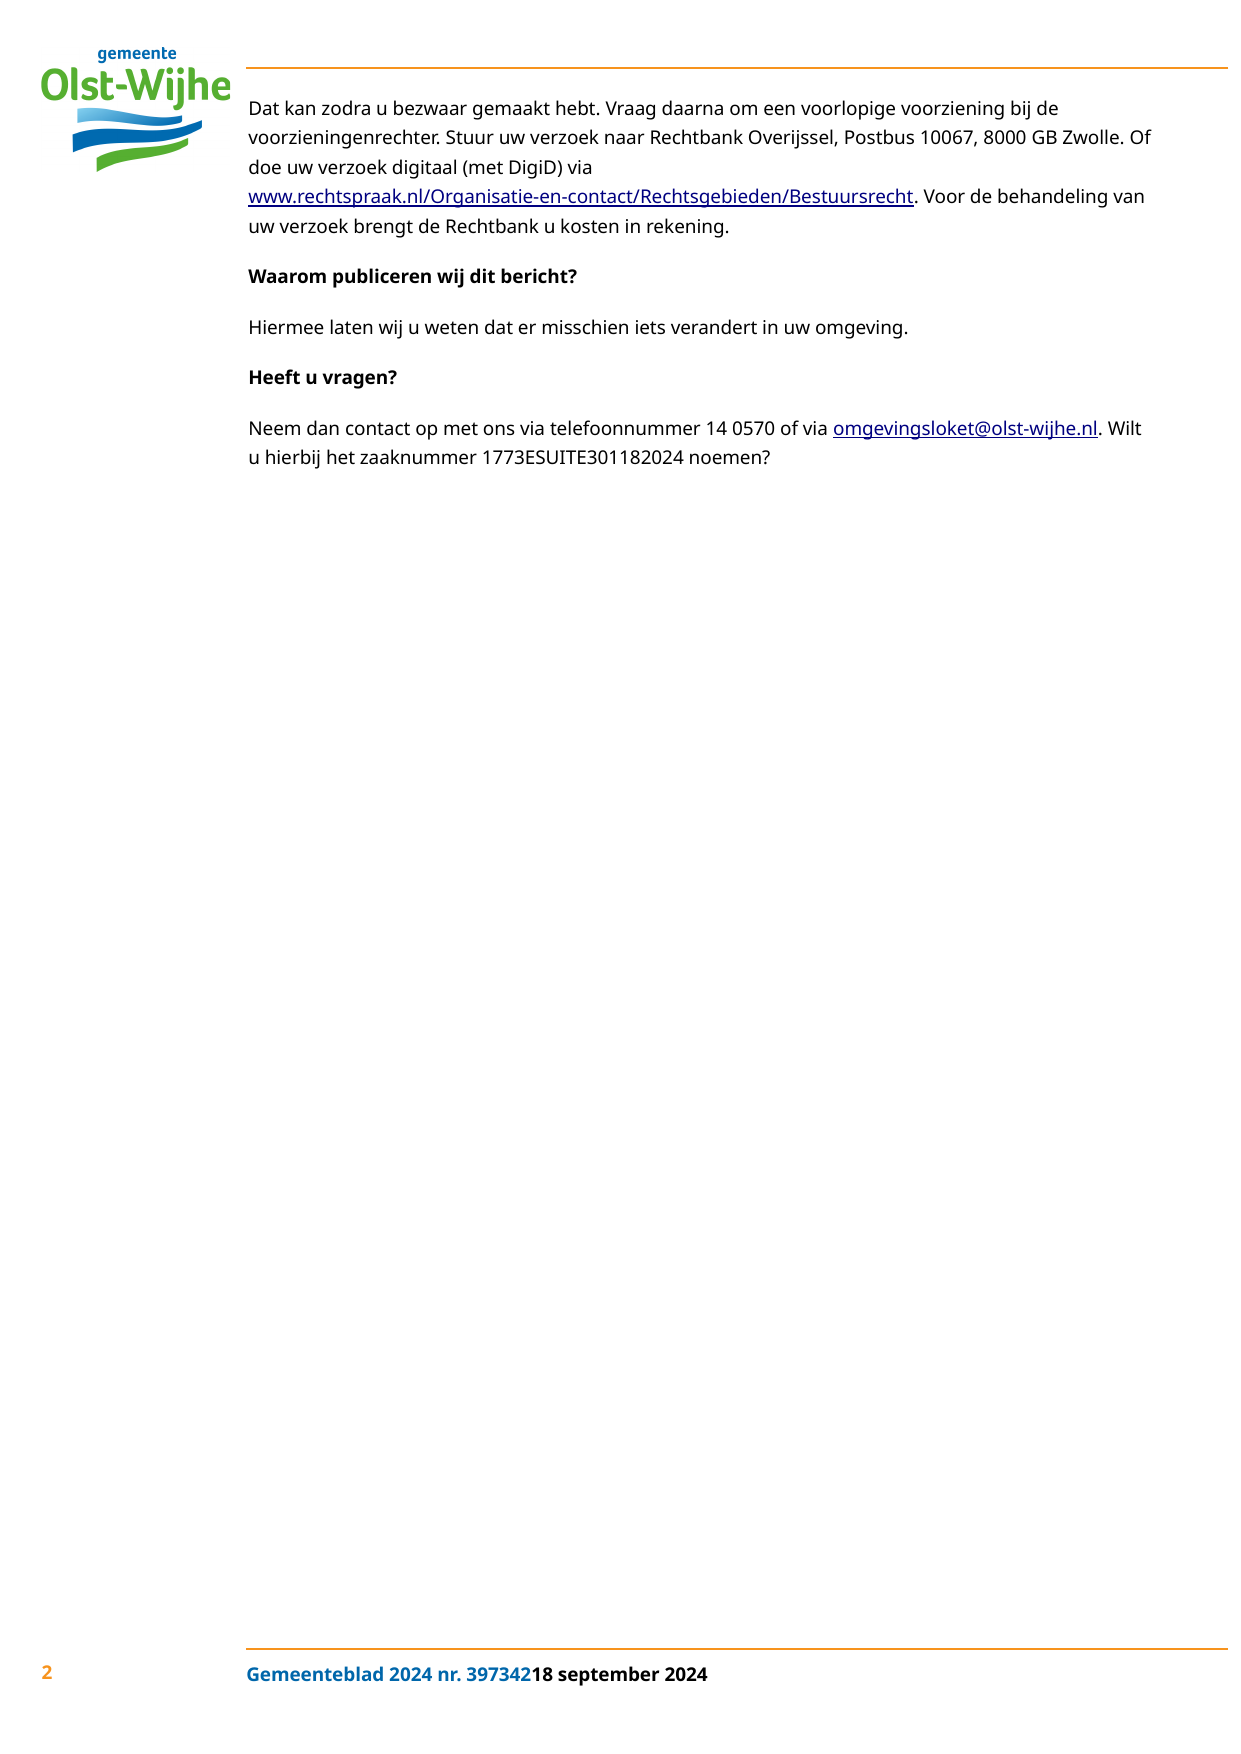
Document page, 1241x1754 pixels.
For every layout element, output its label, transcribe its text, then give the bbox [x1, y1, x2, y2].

picture [41, 47, 231, 172]
text Hiermee laten wij u weten dat er misschien iets verandert in uw omgeving. [248, 314, 1152, 340]
text Heeft u vragen? [248, 364, 1152, 390]
text Dat kan zodra u bezwaar gemaakt hebt. Vraag daarna om een voorlopige voorziening bij de voorzieningenrechter. Stuur uw verzoek naar Rechtbank Overijssel, Postbus 10067, 8000 GB Zwolle. Of doe uw verzoek digitaal (met DigiD) via www.rechtspraak.nl/Organisatie-en-contact/Rechtsgebieden/Bestuursrecht. Voor de behandeling van uw verzoek brengt de Rechtbank u kosten in rekening. [248, 95, 1152, 239]
text Waarom publiceren wij dit bericht? [248, 263, 1152, 289]
text Neem dan contact op met ons via telefoonnummer 14 0570 of via omgevingsloket@olst-wijhe.nl. Wilt u hierbij het zaaknummer 1773ESUITE301182024 noemen? [248, 415, 1152, 470]
